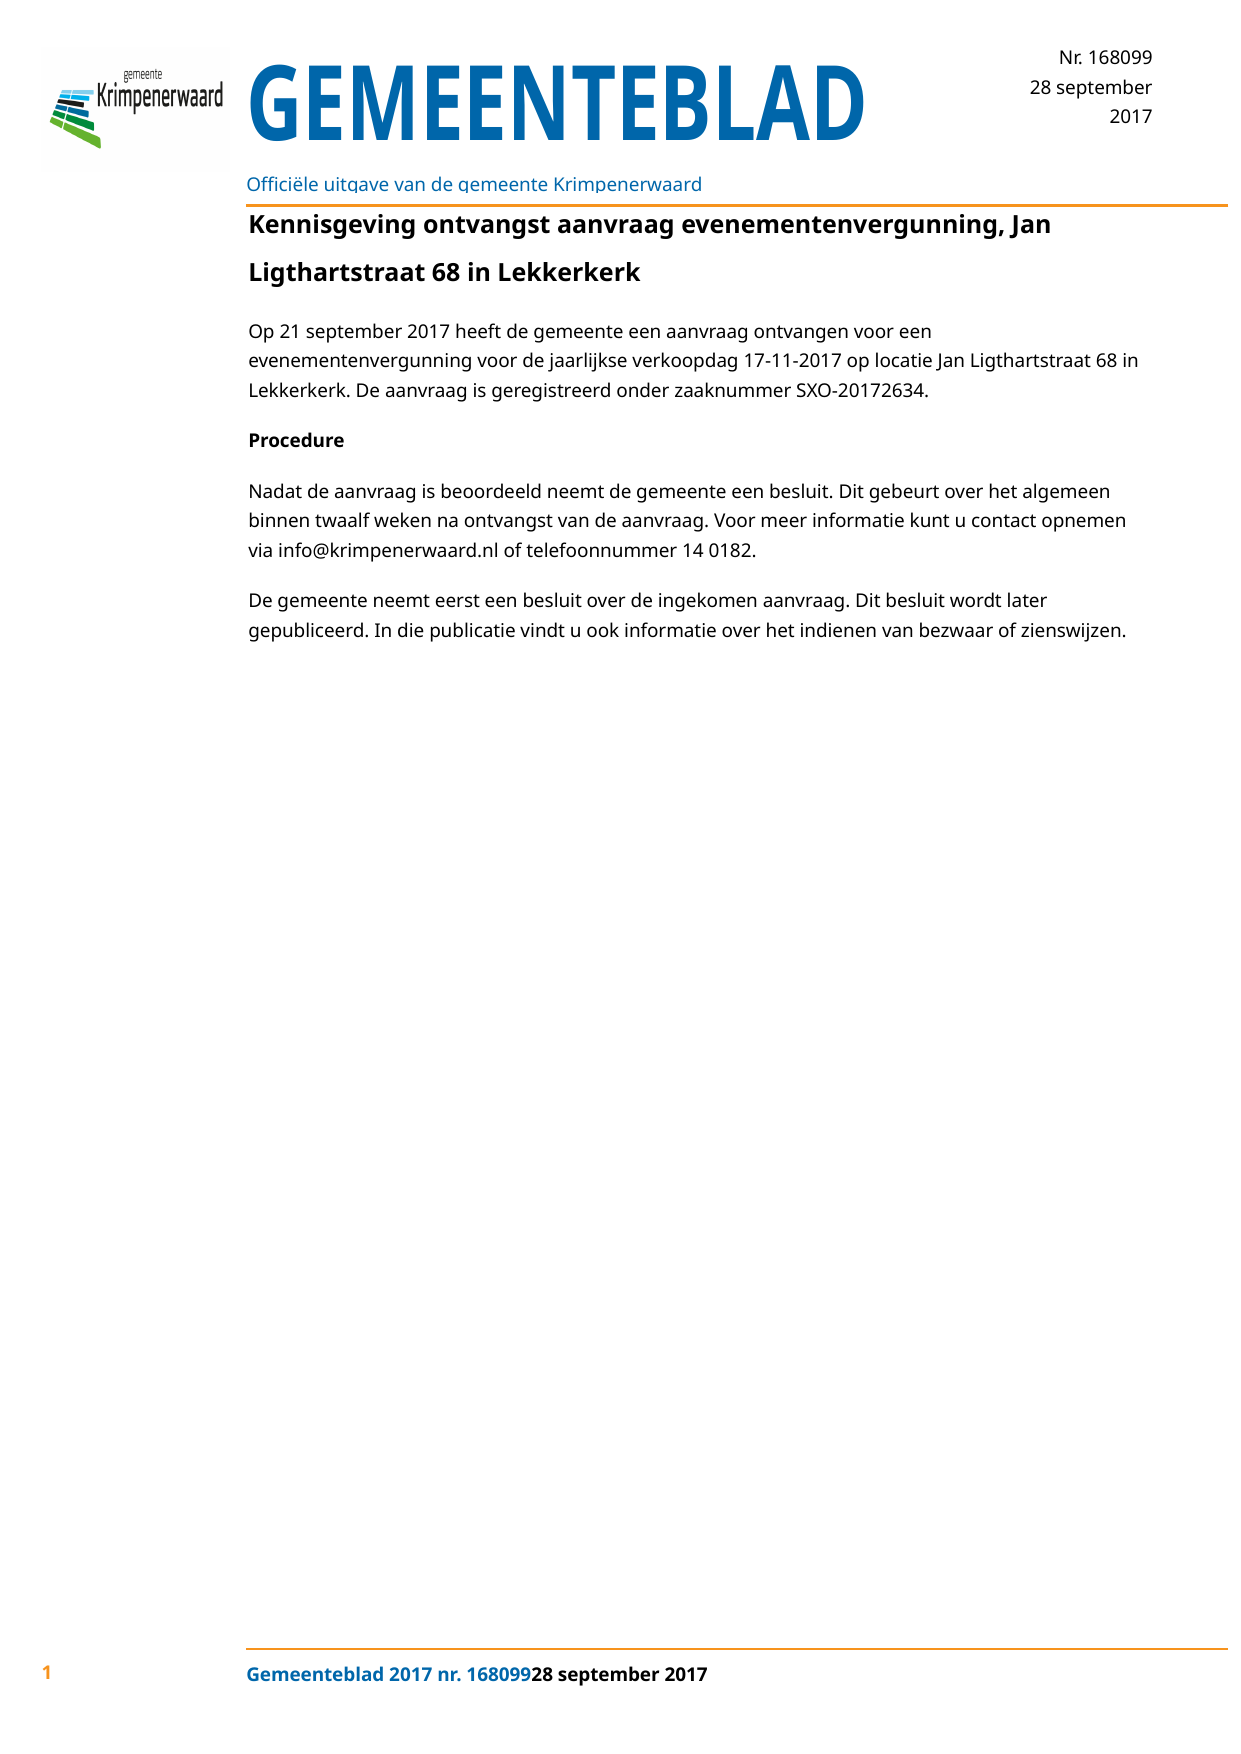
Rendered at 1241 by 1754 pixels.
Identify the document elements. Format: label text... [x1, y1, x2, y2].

text De gemeente neemt eerst een besluit over de ingekomen aanvraag. Dit besluit wordt later gepubliceerd. In die publicatie vindt u ook informatie over het indienen van bezwaar of zienswijzen. [248, 587, 1152, 643]
text Nadat de aanvraag is beoordeeld neemt de gemeente een besluit. Dit gebeurt over het algemeen binnen twaalf weken na ontvangst van de aanvraag. Voor meer informatie kunt u contact opnemen via info@krimpenerwaard.nl of telefoonnummer 14 0182. [248, 478, 1152, 563]
text Op 21 september 2017 heeft de gemeente een aanvraag ontvangen voor een evenementenvergunning voor de jaarlijkse verkoopdag 17-11-2017 op locatie Jan Ligthartstraat 68 in Lekkerkerk. De aanvraag is geregistreerd onder zaaknummer SXO-20172634. [248, 318, 1152, 403]
text Kennisgeving ontvangst aanvraag evenementenvergunning, Jan Ligthartstraat 68 in Lekkerkerk [248, 207, 1152, 288]
picture [41, 47, 231, 172]
text Procedure [248, 427, 1152, 453]
